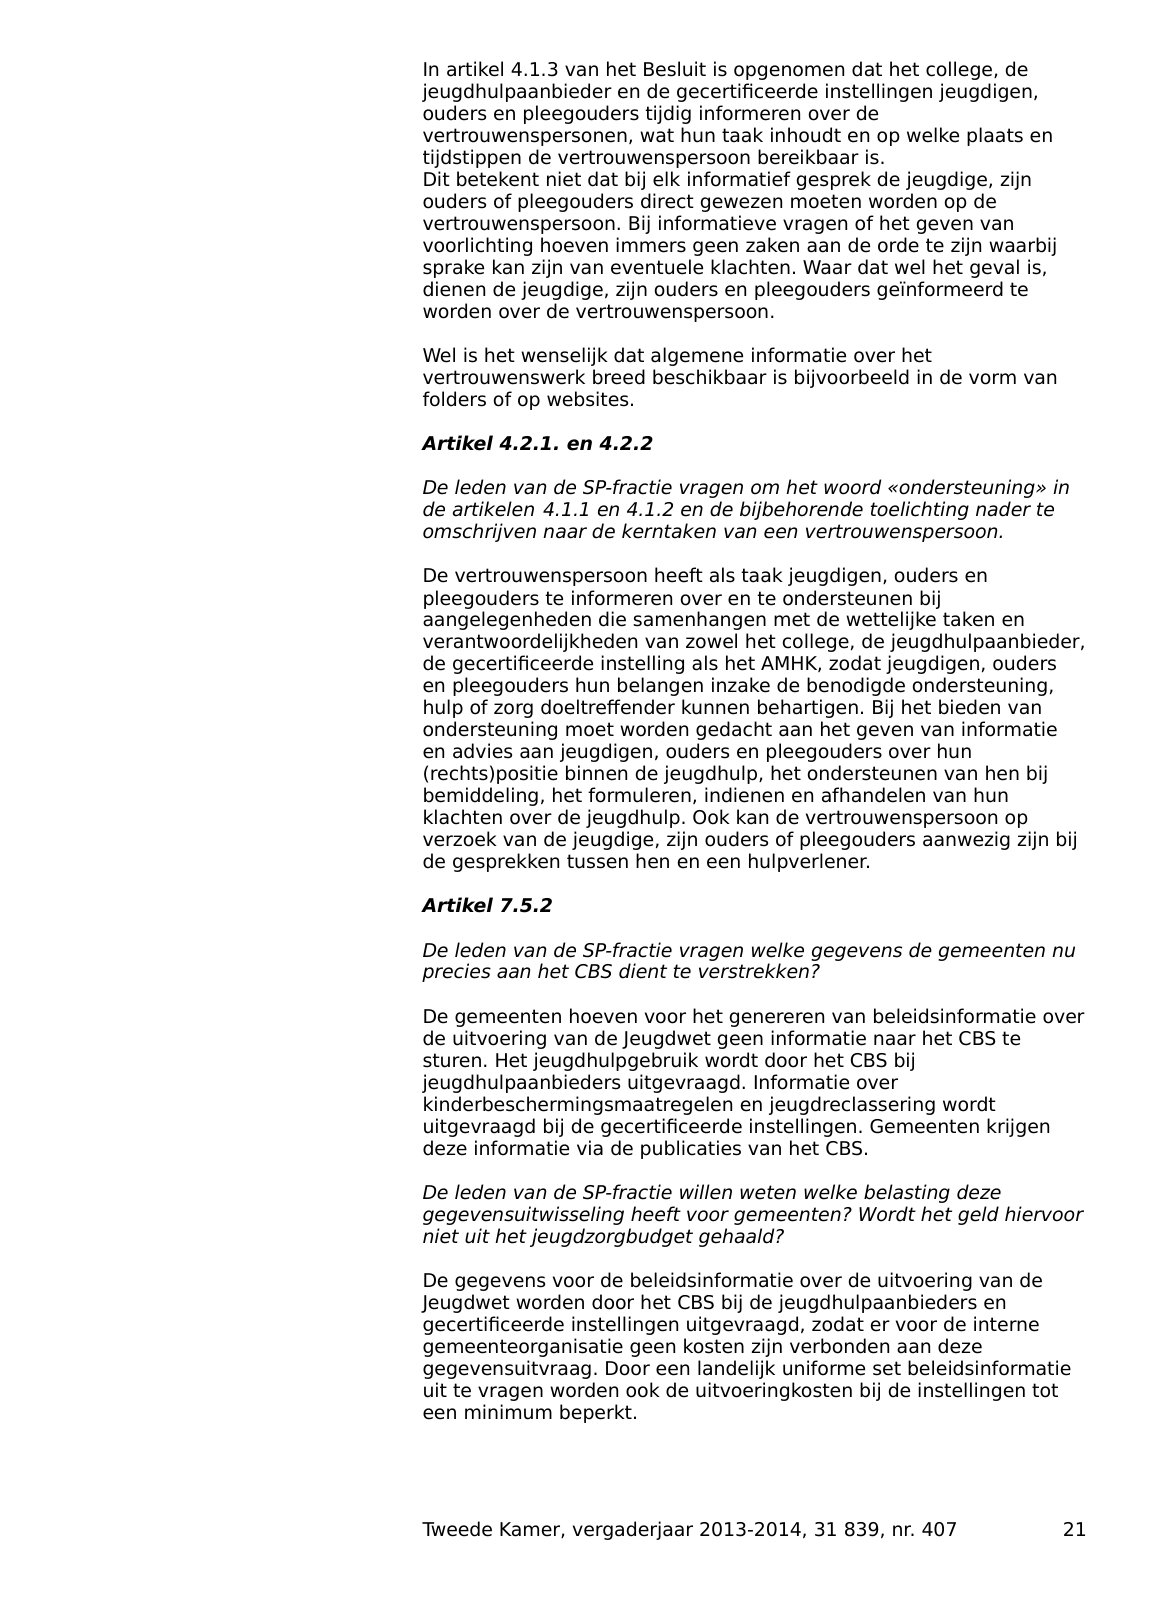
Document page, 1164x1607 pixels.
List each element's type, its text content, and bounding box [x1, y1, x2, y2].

text De gegevens voor de beleidsinformatie over de uitvoering van de Jeugdwet worden door het CBS bij de jeugdhulpaanbieders en gecertificeerde instellingen uitgevraagd, zodat er voor de interne gemeenteorganisatie geen kosten zijn verbonden aan deze gegevensuitvraag. Door een landelijk uniforme set beleidsinformatie uit te vragen worden ook de uitvoeringkosten bij de instellingen tot een minimum beperkt. [422, 1270, 1087, 1424]
text Wel is het wenselijk dat algemene informatie over het vertrouwenswerk breed beschikbaar is bijvoorbeeld in de vorm van folders of op websites. [422, 345, 1087, 411]
text Dit betekent niet dat bij elk informatief gesprek de jeugdige, zijn ouders of pleegouders direct gewezen moeten worden op de vertrouwenspersoon. Bij informatieve vragen of het geven van voorlichting hoeven immers geen zaken aan de orde te zijn waarbij sprake kan zijn van eventuele klachten. Waar dat wel het geval is, dienen de jeugdige, zijn ouders en pleegouders geïnformeerd te worden over de vertrouwenspersoon. [422, 169, 1087, 323]
text In artikel 4.1.3 van het Besluit is opgenomen dat het college, de jeugdhulpaanbieder en de gecertificeerde instellingen jeugdigen, ouders en pleegouders tijdig informeren over de vertrouwenspersonen, wat hun taak inhoudt en op welke plaats en tijdstippen de vertrouwenspersoon bereikbaar is. [422, 59, 1087, 169]
text De leden van de SP-fractie vragen om het woord «ondersteuning» in de artikelen 4.1.1 en 4.1.2 en de bijbehorende toelichting nader te omschrijven naar de kerntaken van een vertrouwenspersoon. [422, 477, 1087, 543]
text De vertrouwenspersoon heeft als taak jeugdigen, ouders en pleegouders te informeren over en te ondersteunen bij aangelegenheden die samenhangen met de wettelijke taken en verantwoordelijkheden van zowel het college, de jeugdhulpaanbieder, de gecertificeerde instelling als het AMHK, zodat jeugdigen, ouders en pleegouders hun belangen inzake de benodigde ondersteuning, hulp of zorg doeltreffender kunnen behartigen. Bij het bieden van ondersteuning moet worden gedacht aan het geven van informatie en advies aan jeugdigen, ouders en pleegouders over hun (rechts)positie binnen de jeugdhulp, het ondersteunen van hen bij bemiddeling, het formuleren, indienen en afhandelen van hun klachten over de jeugdhulp. Ook kan de vertrouwenspersoon op verzoek van de jeugdige, zijn ouders of pleegouders aanwezig zijn bij de gesprekken tussen hen en een hulpverlener. [422, 565, 1087, 873]
subtitle Artikel 7.5.2 [422, 895, 1087, 917]
subtitle Artikel 4.2.1. en 4.2.2 [422, 433, 1087, 455]
text De leden van de SP-fractie willen weten welke belasting deze gegevensuitwisseling heeft voor gemeenten? Wordt het geld hiervoor niet uit het jeugdzorgbudget gehaald? [422, 1182, 1087, 1248]
text De leden van de SP-fractie vragen welke gegevens de gemeenten nu precies aan het CBS dient te verstrekken? [422, 939, 1087, 983]
text De gemeenten hoeven voor het genereren van beleidsinformatie over de uitvoering van de Jeugdwet geen informatie naar het CBS te sturen. Het jeugdhulpgebruik wordt door het CBS bij jeugdhulpaanbieders uitgevraagd. Informatie over kinderbeschermingsmaatregelen en jeugdreclassering wordt uitgevraagd bij de gecertificeerde instellingen. Gemeenten krijgen deze informatie via de publicaties van het CBS. [422, 1006, 1087, 1159]
